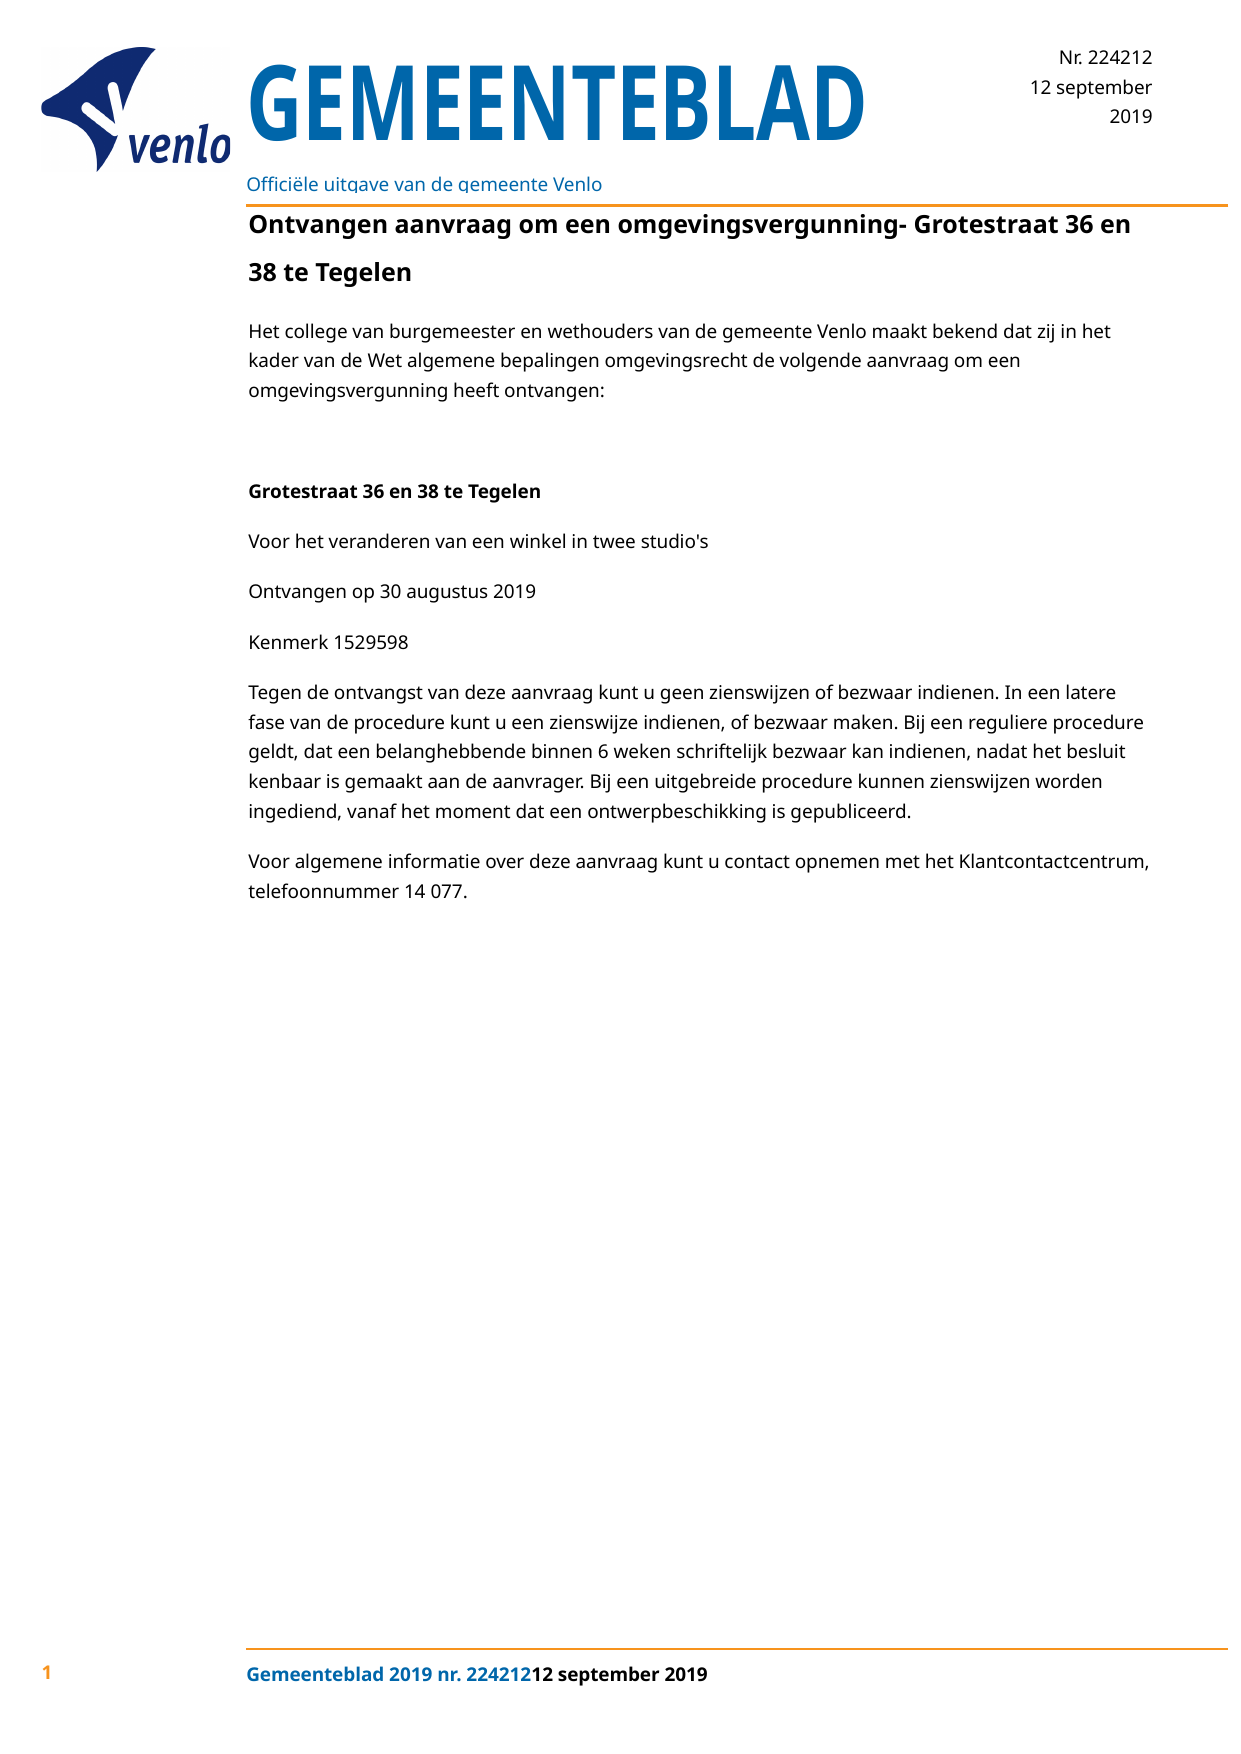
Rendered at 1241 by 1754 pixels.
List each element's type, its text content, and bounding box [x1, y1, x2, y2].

text Grotestraat 36 en 38 te Tegelen [248, 478, 1152, 504]
text Ontvangen op 30 augustus 2019 [248, 579, 1152, 604]
picture [41, 47, 231, 172]
text Het college van burgemeester en wethouders van de gemeente Venlo maakt bekend dat zij in het kader van de Wet algemene bepalingen omgevingsrecht de volgende aanvraag om een omgevingsvergunning heeft ontvangen: [248, 318, 1152, 403]
text Ontvangen aanvraag om een omgevingsvergunning- Grotestraat 36 en 38 te Tegelen [248, 207, 1152, 288]
text Voor het veranderen van een winkel in twee studio's [248, 528, 1152, 554]
text Voor algemene informatie over deze aanvraag kunt u contact opnemen met het Klantcontactcentrum, telefoonnummer 14 077. [248, 848, 1152, 904]
text Kenmerk 1529598 [248, 629, 1152, 655]
text Tegen de ontvangst van deze aanvraag kunt u geen zienswijzen of bezwaar indienen. In een latere fase van de procedure kunt u een zienswijze indienen, of bezwaar maken. Bij een reguliere procedure geldt, dat een belanghebbende binnen 6 weken schriftelijk bezwaar kan indienen, nadat het besluit kenbaar is gemaakt aan de aanvrager. Bij een uitgebreide procedure kunnen zienswijzen worden ingediend, vanaf het moment dat een ontwerpbeschikking is gepubliceerd. [248, 679, 1152, 824]
